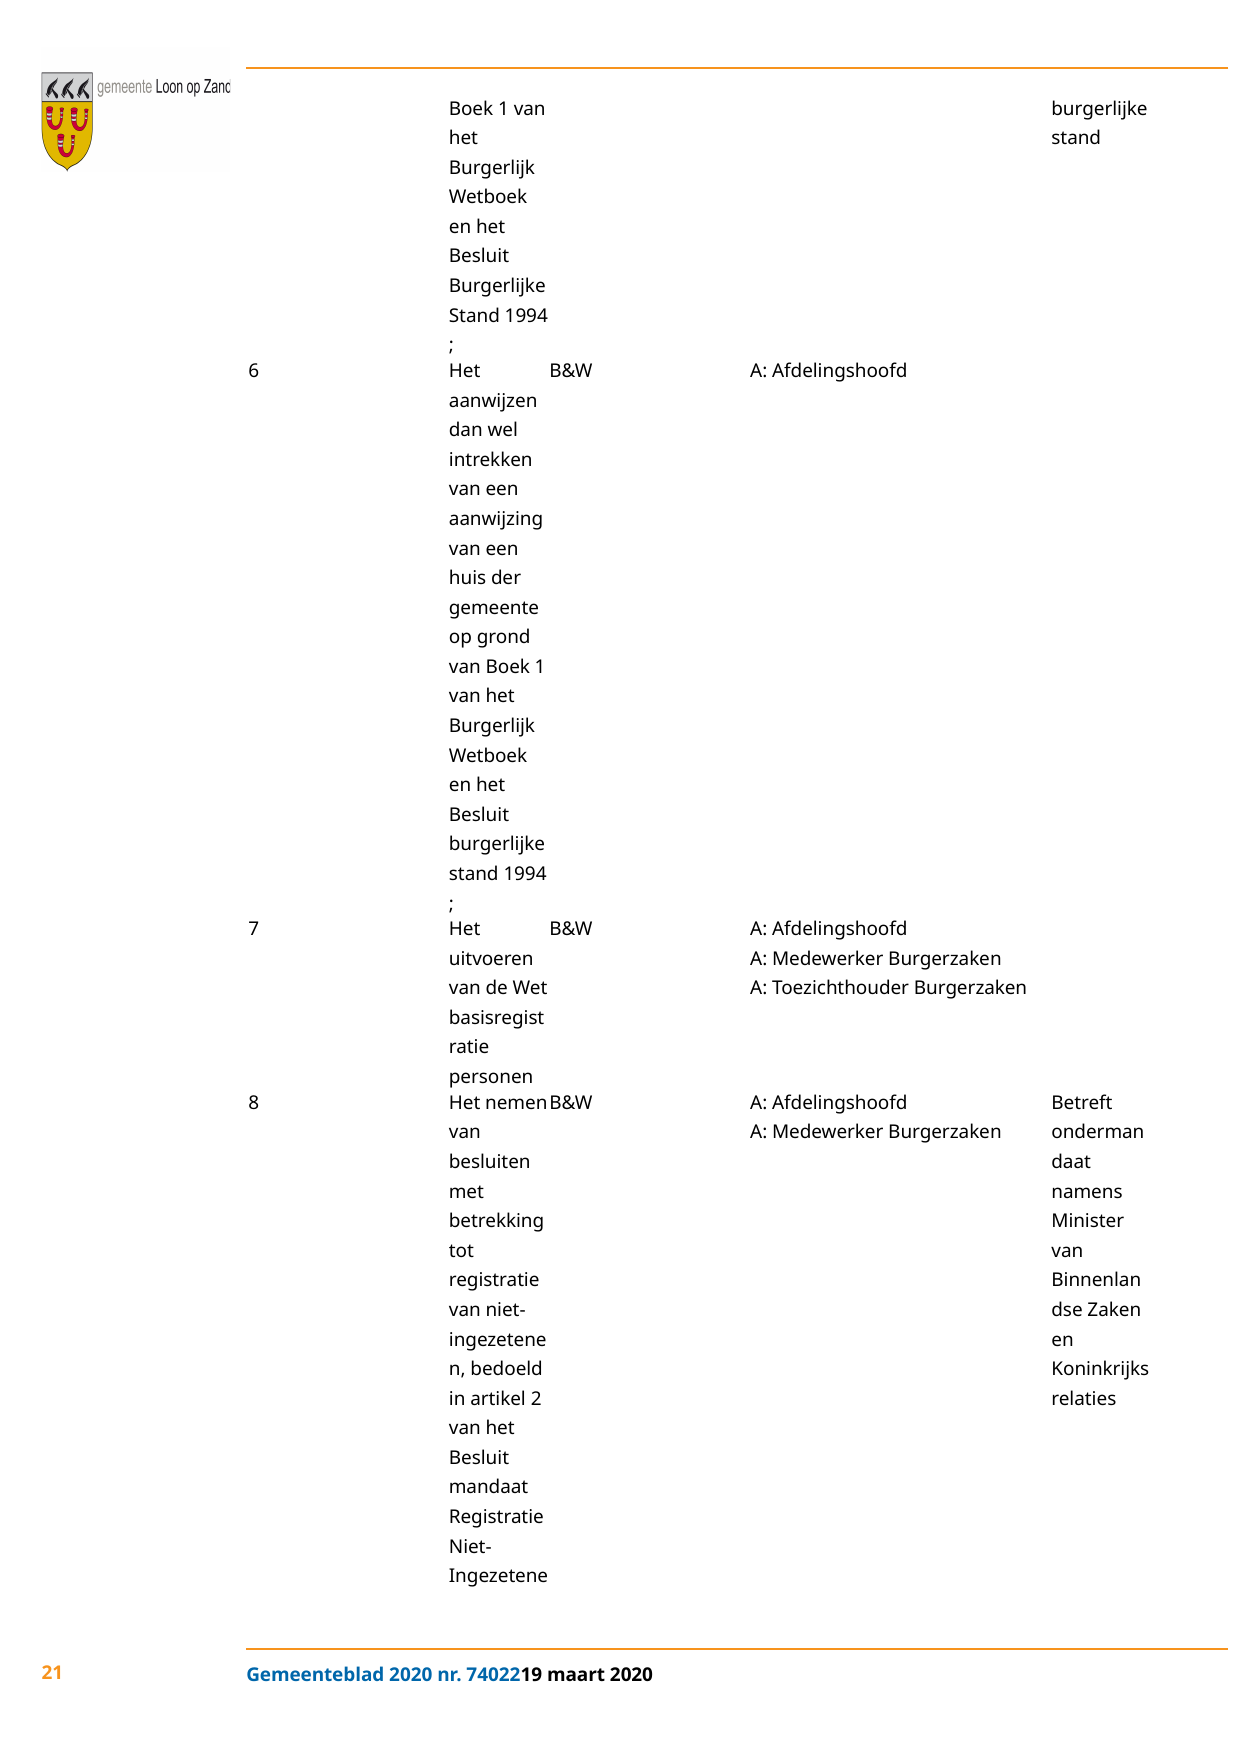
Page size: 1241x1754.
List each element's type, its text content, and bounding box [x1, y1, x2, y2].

table_cell Boek 1 van het Burgerlijk Wetboek en het Besluit Burgerlijke Stand 1994 ; [449, 95, 549, 357]
table_cell A: Afdelingshoofd [750, 357, 1051, 915]
table_cell A: Afdelingshoofd A: Medewerker Burgerzaken [750, 1089, 1051, 1588]
table_cell Betreft ondermandaat namens Minister van Binnenlandse Zaken en Koninkrijksrelaties [1051, 1089, 1152, 1588]
table_cell [248, 95, 449, 357]
table_cell [549, 95, 750, 357]
table_cell B&W [549, 915, 750, 1089]
table_cell B&W [549, 357, 750, 915]
table_cell 6 [248, 357, 449, 915]
table_cell [750, 95, 1051, 357]
table_cell burgerlijke stand [1051, 95, 1152, 357]
table_cell 8 [248, 1089, 449, 1588]
table_cell [1051, 915, 1152, 1089]
picture [41, 47, 231, 172]
table_cell [1051, 357, 1152, 915]
table_cell B&W [549, 1089, 750, 1588]
table_cell Het aanwijzen dan wel intrekken van een aanwijzing van een huis der gemeente op grond van Boek 1 van het Burgerlijk Wetboek en het Besluit burgerlijke stand 1994 ; [449, 357, 549, 915]
table_cell Het nemen van besluiten met betrekking tot registratie van niet-ingezetenen, bedoeld in artikel 2 van het Besluit mandaat Registratie Niet-Ingezetene [449, 1089, 549, 1588]
table_cell 7 [248, 915, 449, 1089]
table_cell A: Afdelingshoofd A: Medewerker Burgerzaken A: Toezichthouder Burgerzaken [750, 915, 1051, 1089]
table_cell Het uitvoeren van de Wet basisregistratie personen [449, 915, 549, 1089]
